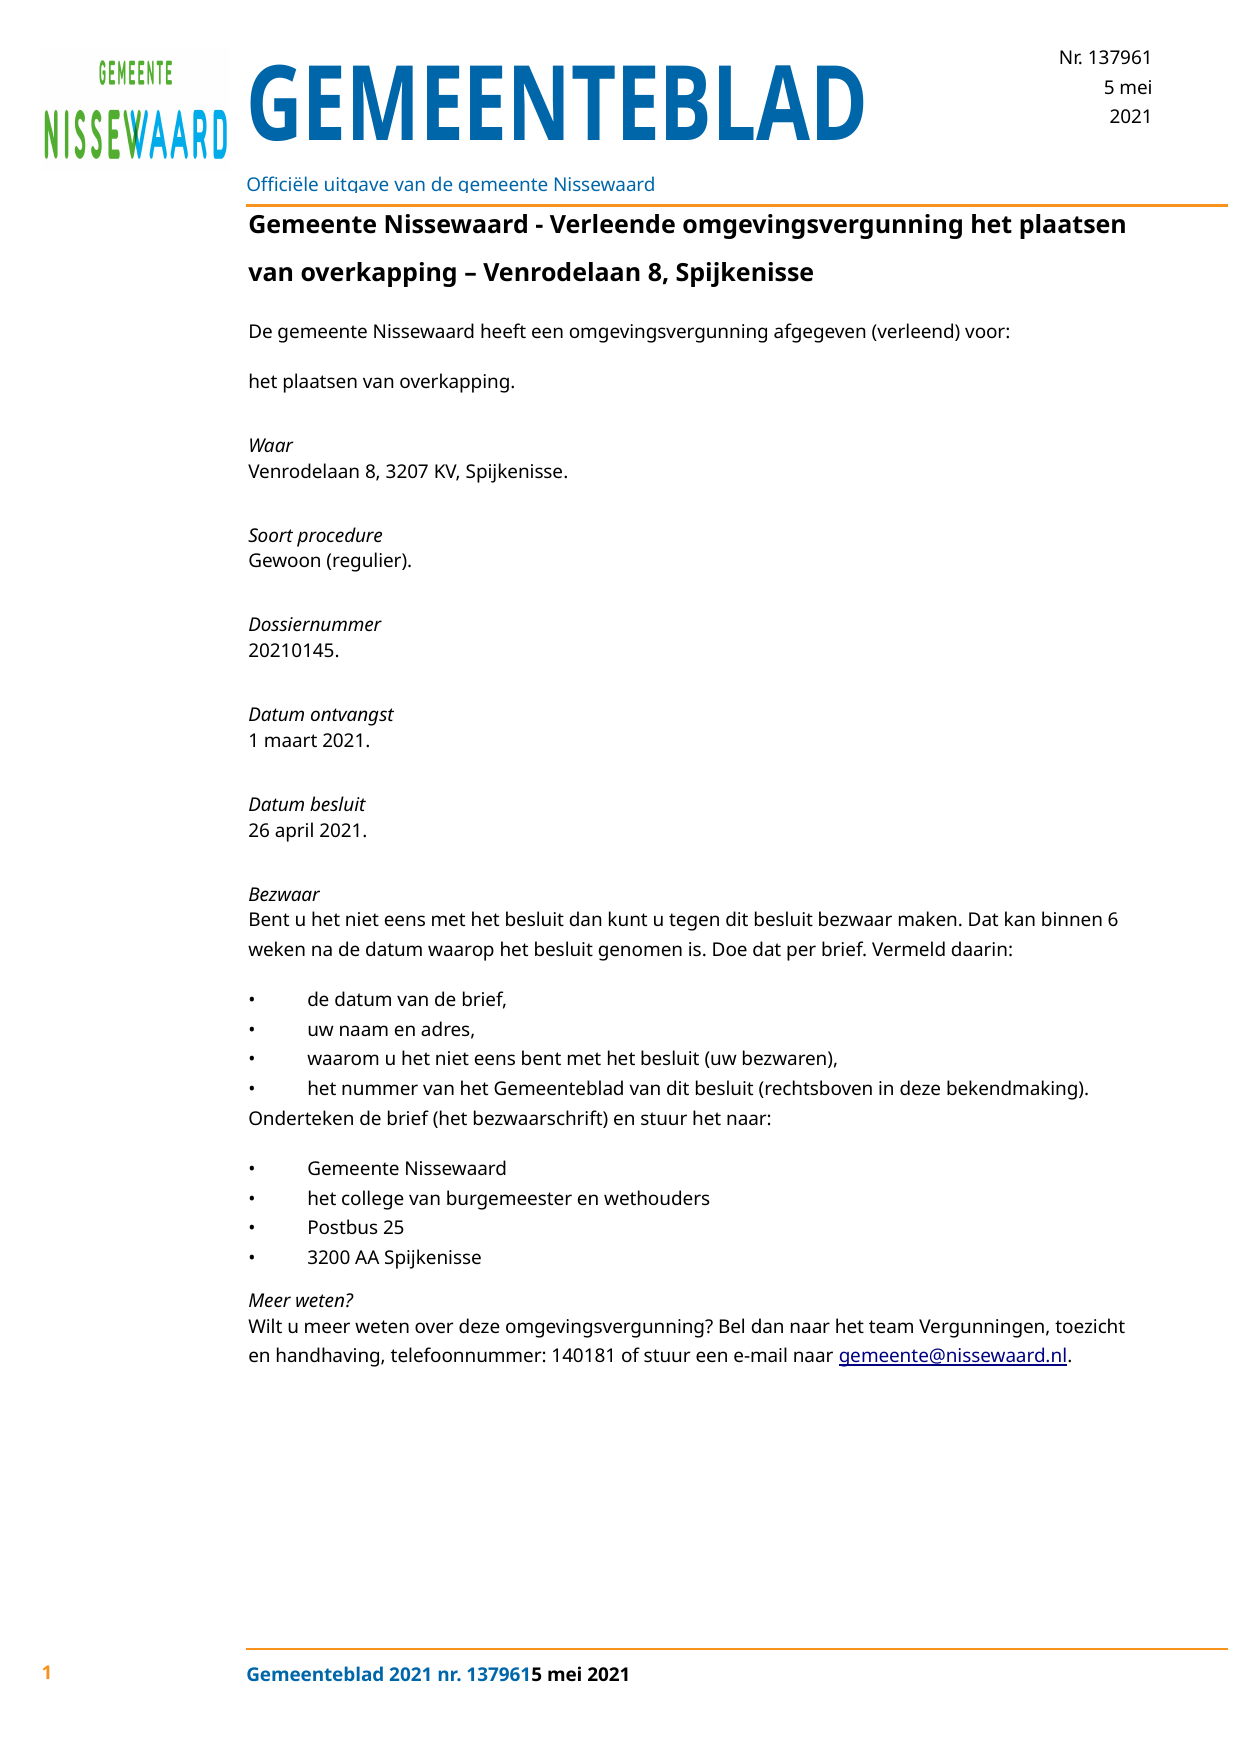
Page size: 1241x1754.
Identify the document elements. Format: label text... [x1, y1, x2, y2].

text Meer weten? [248, 1287, 1152, 1313]
text Waar [248, 432, 1152, 458]
text De gemeente Nissewaard heeft een omgevingsvergunning afgegeven (verleend) voor: [248, 318, 1152, 344]
text Venrodelaan 8, 3207 KV, Spijkenisse. [248, 458, 1152, 484]
list het college van burgemeester en wethouders [248, 1185, 1152, 1211]
list Gemeente Nissewaard [248, 1155, 1152, 1181]
text Onderteken de brief (het bezwaarschrift) en stuur het naar: [248, 1105, 1152, 1131]
text Bezwaar [248, 881, 1152, 906]
text Dossiernummer [248, 612, 1152, 637]
text Datum besluit [248, 791, 1152, 817]
text Gemeente Nissewaard - Verleende omgevingsvergunning het plaatsen van overkapping – Venrodelaan 8, Spijkenisse [248, 207, 1152, 288]
text Wilt u meer weten over deze omgevingsvergunning? Bel dan naar het team Vergunningen, toezicht en handhaving, telefoonnummer: 140181 of stuur een e-mail naar gemeente@nissewaard.nl. [248, 1313, 1152, 1368]
text 20210145. [248, 637, 1152, 663]
list Postbus 25 [248, 1214, 1152, 1240]
text Bent u het niet eens met het besluit dan kunt u tegen dit besluit bezwaar maken. Dat kan binnen 6 weken na de datum waarop het besluit genomen is. Doe dat per brief. Vermeld daarin: [248, 906, 1152, 962]
text Datum ontvangst [248, 701, 1152, 727]
list uw naam en adres, [248, 1016, 1152, 1042]
list het nummer van het Gemeenteblad van dit besluit (rechtsboven in deze bekendmaking). [248, 1075, 1152, 1101]
text Gewoon (regulier). [248, 548, 1152, 573]
list 3200 AA Spijkenisse [248, 1244, 1152, 1270]
text het plaatsen van overkapping. [248, 368, 1152, 394]
text 26 april 2021. [248, 817, 1152, 842]
text Soort procedure [248, 522, 1152, 548]
picture [41, 47, 231, 172]
list de datum van de brief, [248, 986, 1152, 1012]
text 1 maart 2021. [248, 727, 1152, 753]
list waarom u het niet eens bent met het besluit (uw bezwaren), [248, 1046, 1152, 1071]
